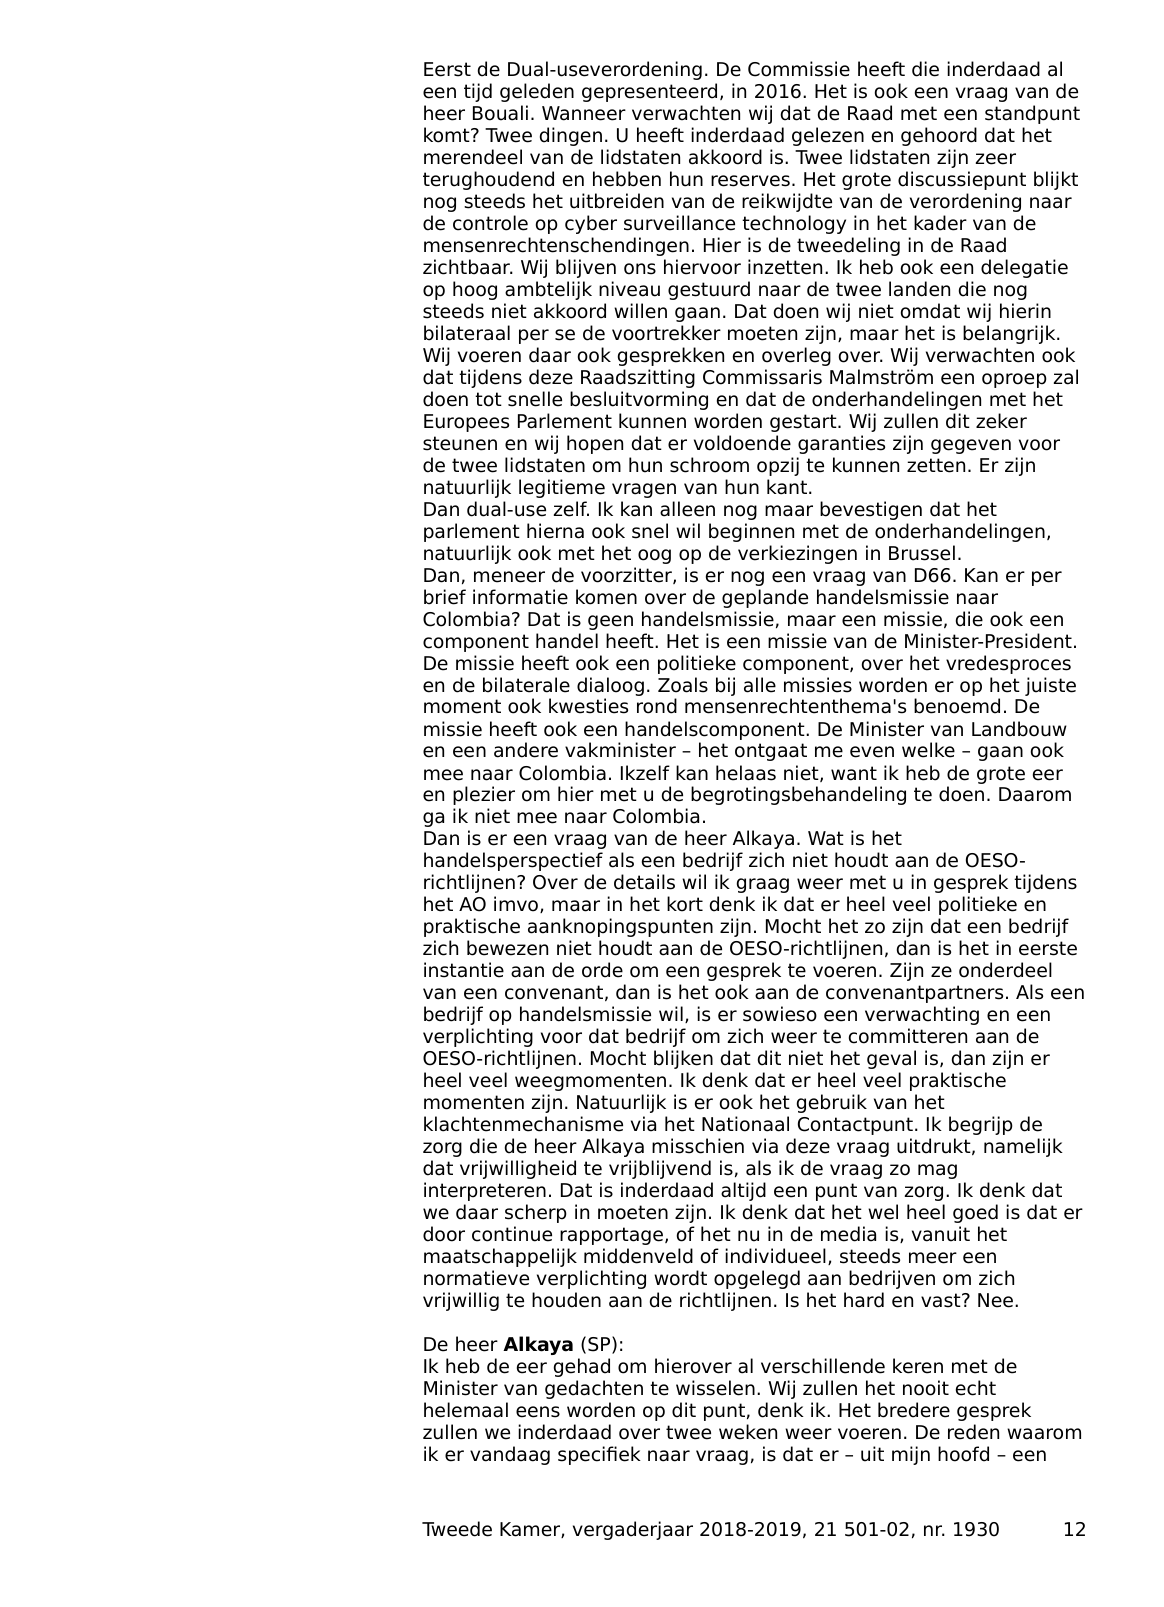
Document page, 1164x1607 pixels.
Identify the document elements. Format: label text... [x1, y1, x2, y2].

text Dan dual-use zelf. Ik kan alleen nog maar bevestigen dat het parlement hierna ook snel wil beginnen met de onderhandelingen, natuurlijk ook met het oog op de verkiezingen in Brussel. [422, 499, 1087, 564]
text Ik heb de eer gehad om hierover al verschillende keren met de Minister van gedachten te wisselen. Wij zullen het nooit echt helemaal eens worden op dit punt, denk ik. Het bredere gesprek zullen we inderdaad over twee weken weer voeren. De reden waarom ik er vandaag specifiek naar vraag, is dat er – uit mijn hoofd – een [422, 1356, 1087, 1466]
text Eerst de Dual-useverordening. De Commissie heeft die inderdaad al een tijd geleden gepresenteerd, in 2016. Het is ook een vraag van de heer Bouali. Wanneer verwachten wij dat de Raad met een standpunt komt? Twee dingen. U heeft inderdaad gelezen en gehoord dat het merendeel van de lidstaten akkoord is. Twee lidstaten zijn zeer terughoudend en hebben hun reserves. Het grote discussiepunt blijkt nog steeds het uitbreiden van de reikwijdte van de verordening naar de controle op cyber surveillance technology in het kader van de mensenrechtenschendingen. Hier is de tweedeling in de Raad zichtbaar. Wij blijven ons hiervoor inzetten. Ik heb ook een delegatie op hoog ambtelijk niveau gestuurd naar de twee landen die nog steeds niet akkoord willen gaan. Dat doen wij niet omdat wij hierin bilateraal per se de voortrekker moeten zijn, maar het is belangrijk. Wij voeren daar ook gesprekken en overleg over. Wij verwachten ook dat tijdens deze Raadszitting Commissaris Malmström een oproep zal doen tot snelle besluitvorming en dat de onderhandelingen met het Europees Parlement kunnen worden gestart. Wij zullen dit zeker steunen en wij hopen dat er voldoende garanties zijn gegeven voor de twee lidstaten om hun schroom opzij te kunnen zetten. Er zijn natuurlijk legitieme vragen van hun kant. [422, 59, 1087, 499]
text Dan, meneer de voorzitter, is er nog een vraag van D66. Kan er per brief informatie komen over de geplande handelsmissie naar Colombia? Dat is geen handelsmissie, maar een missie, die ook een component handel heeft. Het is een missie van de Minister-President. De missie heeft ook een politieke component, over het vredesproces en de bilaterale dialoog. Zoals bij alle missies worden er op het juiste moment ook kwesties rond mensenrechtenthema's benoemd. De missie heeft ook een handelscomponent. De Minister van Landbouw en een andere vakminister – het ontgaat me even welke – gaan ook mee naar Colombia. Ikzelf kan helaas niet, want ik heb de grote eer en plezier om hier met u de begrotingsbehandeling te doen. Daarom ga ik niet mee naar Colombia. [422, 564, 1087, 828]
text De heer Alkaya (SP): [422, 1334, 1087, 1356]
text Dan is er een vraag van de heer Alkaya. Wat is het handelsperspectief als een bedrijf zich niet houdt aan de OESO-richtlijnen? Over de details wil ik graag weer met u in gesprek tijdens het AO imvo, maar in het kort denk ik dat er heel veel politieke en praktische aanknopingspunten zijn. Mocht het zo zijn dat een bedrijf zich bewezen niet houdt aan de OESO-richtlijnen, dan is het in eerste instantie aan de orde om een gesprek te voeren. Zijn ze onderdeel van een convenant, dan is het ook aan de convenantpartners. Als een bedrijf op handelsmissie wil, is er sowieso een verwachting en een verplichting voor dat bedrijf om zich weer te committeren aan de OESO-richtlijnen. Mocht blijken dat dit niet het geval is, dan zijn er heel veel weegmomenten. Ik denk dat er heel veel praktische momenten zijn. Natuurlijk is er ook het gebruik van het klachtenmechanisme via het Nationaal Contactpunt. Ik begrijp de zorg die de heer Alkaya misschien via deze vraag uitdrukt, namelijk dat vrijwilligheid te vrijblijvend is, als ik de vraag zo mag interpreteren. Dat is inderdaad altijd een punt van zorg. Ik denk dat we daar scherp in moeten zijn. Ik denk dat het wel heel goed is dat er door continue rapportage, of het nu in de media is, vanuit het maatschappelijk middenveld of individueel, steeds meer een normatieve verplichting wordt opgelegd aan bedrijven om zich vrijwillig te houden aan de richtlijnen. Is het hard en vast? Nee. [422, 828, 1087, 1312]
